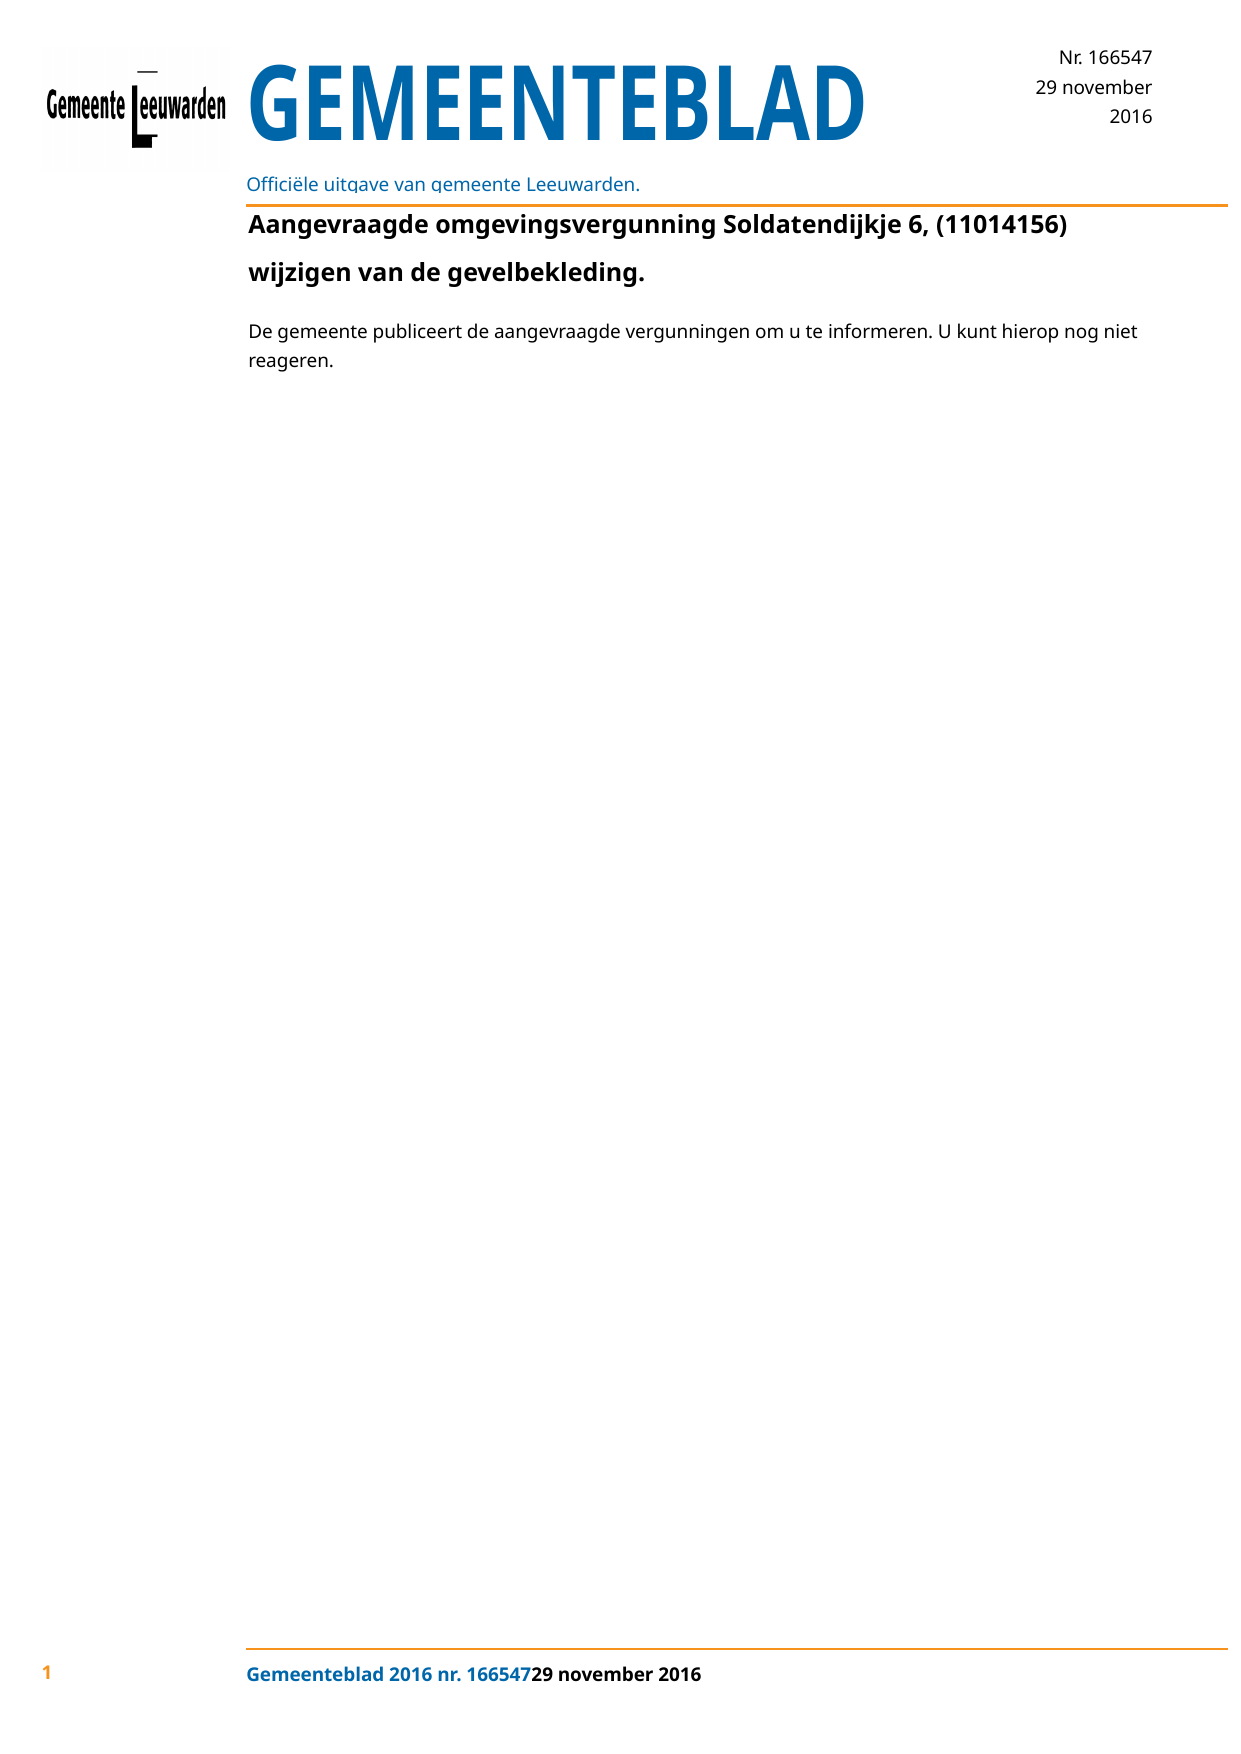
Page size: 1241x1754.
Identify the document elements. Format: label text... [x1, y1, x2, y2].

picture [41, 47, 231, 172]
text De gemeente publiceert de aangevraagde vergunningen om u te informeren. U kunt hierop nog niet reageren. [248, 318, 1152, 373]
text Aangevraagde omgevingsvergunning Soldatendijkje 6, (11014156) wijzigen van de gevelbekleding. [248, 207, 1152, 288]
